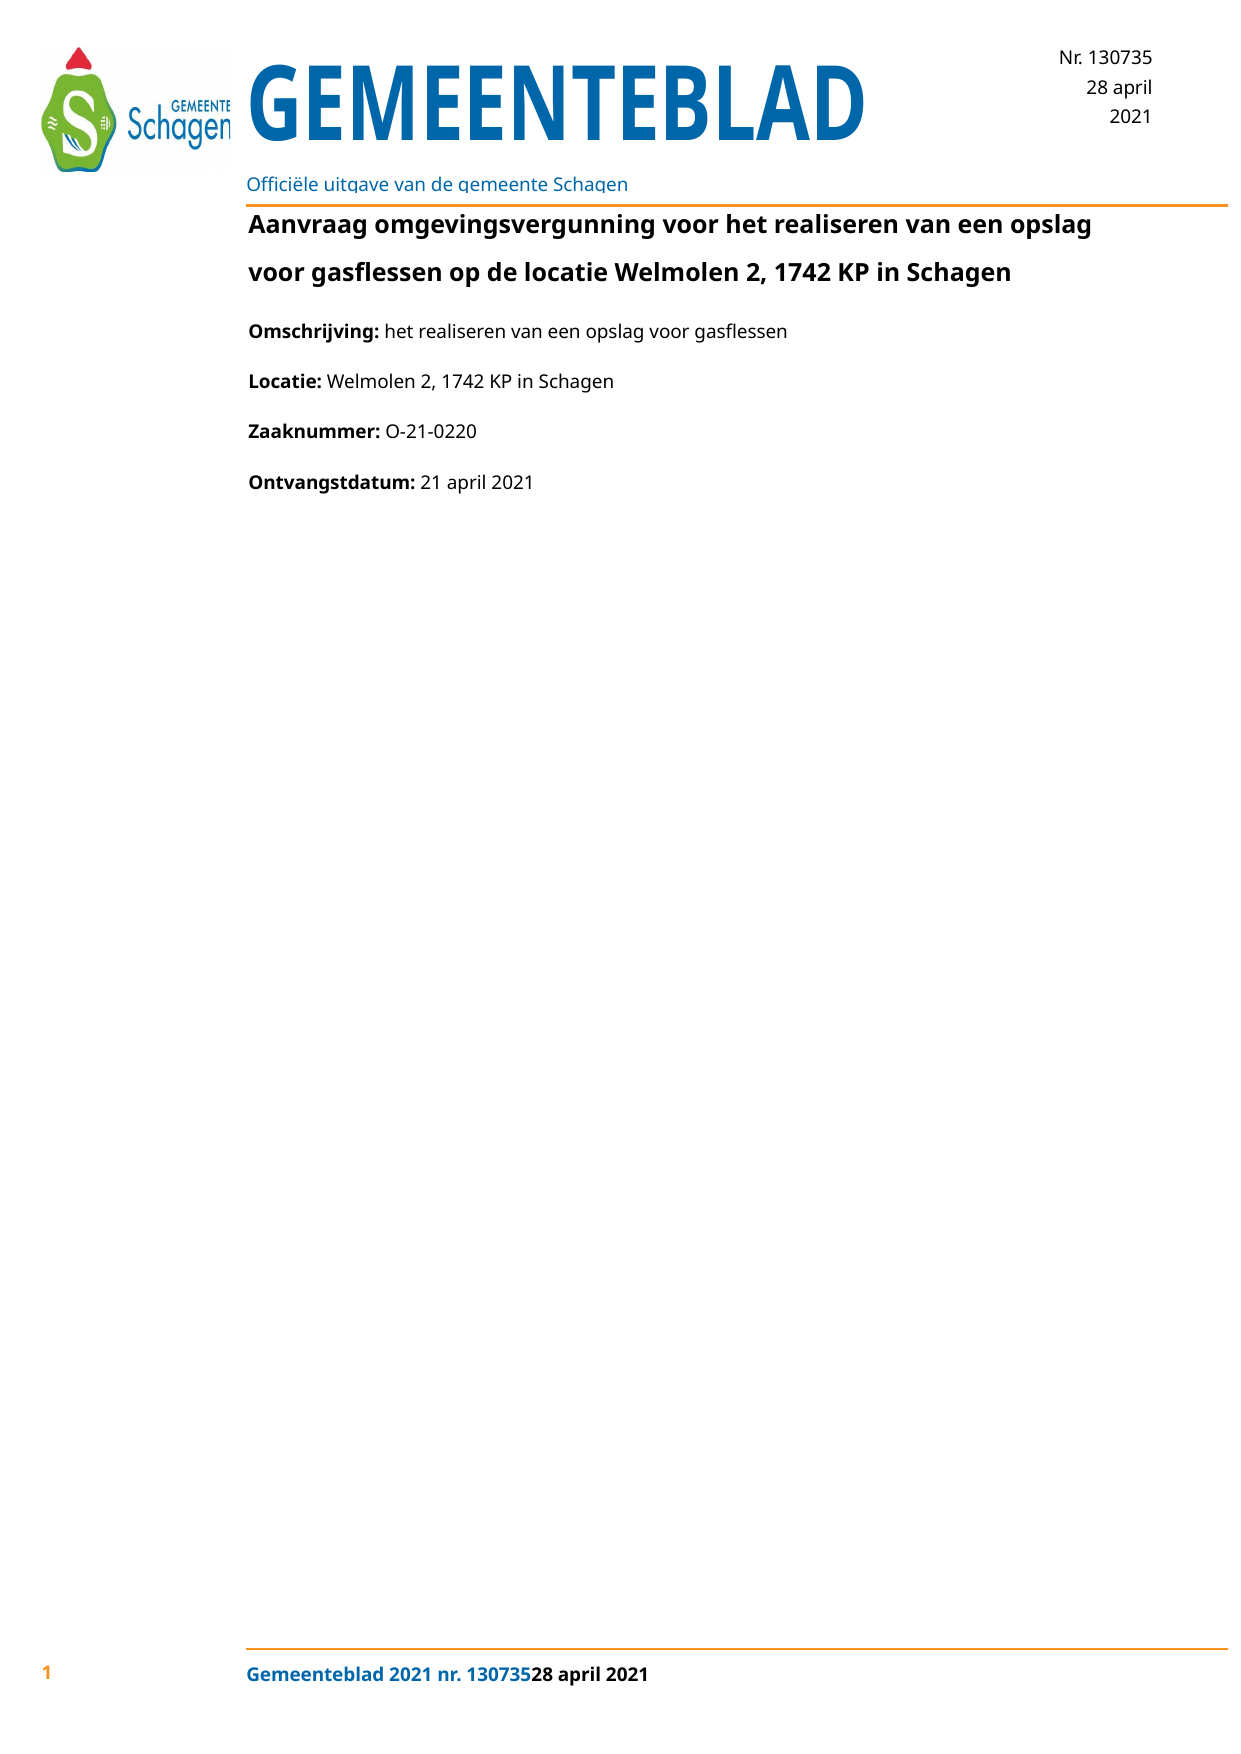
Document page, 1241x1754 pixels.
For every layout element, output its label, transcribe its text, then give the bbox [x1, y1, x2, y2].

picture [41, 47, 231, 172]
text Locatie: Welmolen 2, 1742 KP in Schagen [248, 368, 1152, 394]
text Zaaknummer: O-21-0220 [248, 419, 1152, 444]
text Ontvangstdatum: 21 april 2021 [248, 469, 1152, 495]
text Omschrijving: het realiseren van een opslag voor gasflessen [248, 318, 1152, 344]
text Aanvraag omgevingsvergunning voor het realiseren van een opslag voor gasflessen op de locatie Welmolen 2, 1742 KP in Schagen [248, 207, 1152, 288]
